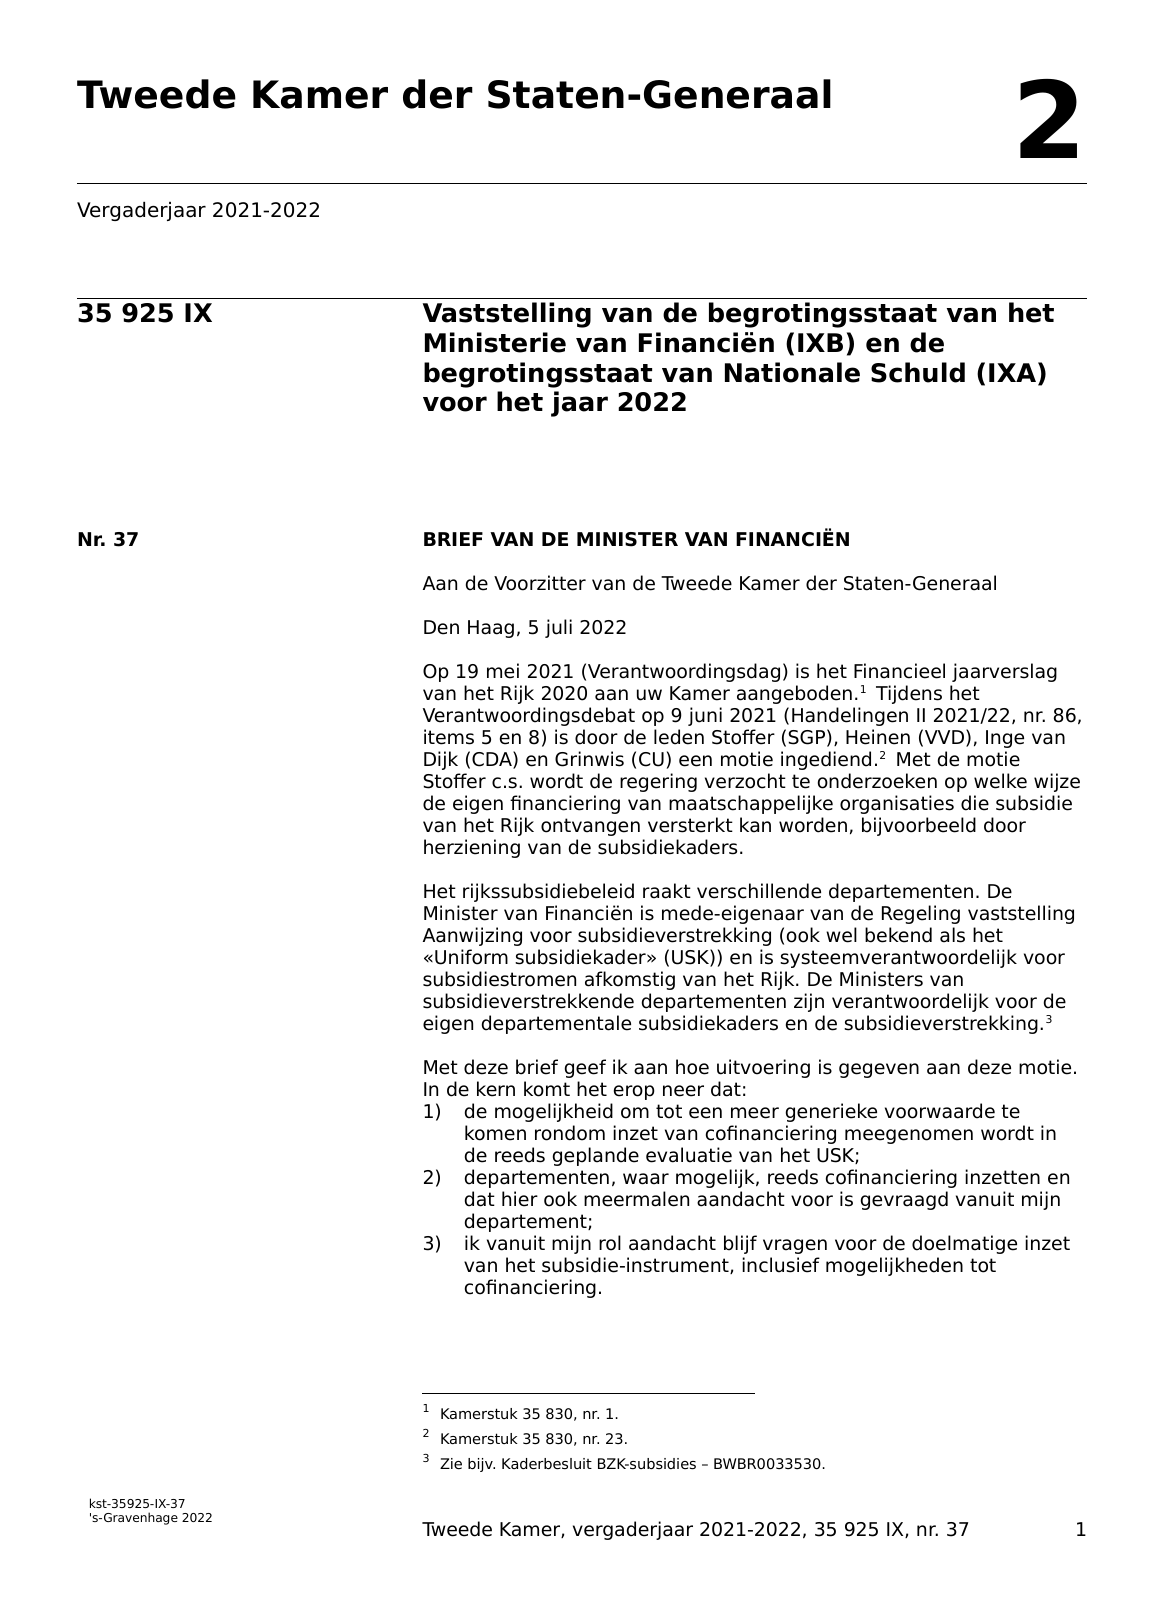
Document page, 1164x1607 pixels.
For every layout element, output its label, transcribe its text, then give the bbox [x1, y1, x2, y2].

table_header Tweede Kamer der Staten-Generaal [77, 59, 886, 183]
subtitle 35 925 IX Vaststelling van de begrotingsstaat van het Ministerie van Financiën (IXB) en de begrotingsstaat van Nationale Schuld (IXA) voor het jaar 2022 [77, 299, 1087, 418]
text Op 19 mei 2021 (Verantwoordingsdag) is het Financieel jaarverslag van het Rijk 2020 aan uw Kamer aangeboden. Tijdens het Verantwoordingsdebat op 9 juni 2021 (Handelingen II 2021/22, nr. 86, items 5 en 8) is door de leden Stoffer (SGP), Heinen (VVD), Inge van Dijk (CDA) en Grinwis (CU) een motie ingediend. Met de motie Stoffer c.s. wordt de regering verzocht te onderzoeken op welke wijze de eigen financiering van maatschappelijke organisaties die subsidie van het Rijk ontvangen versterkt kan worden, bijvoorbeeld door herziening van de subsidiekaders. [422, 661, 1087, 859]
text Zie bijv. Kaderbesluit BZK-subsidies – BWBR0033530. [422, 1452, 1087, 1474]
text Den Haag, 5 juli 2022 [422, 617, 1087, 639]
text 3) ik vanuit mijn rol aandacht blijf vragen voor de doelmatige inzet van het subsidie-instrument, inclusief mogelijkheden tot cofinanciering. [422, 1233, 1087, 1299]
text 1) de mogelijkheid om tot een meer generieke voorwaarde te komen rondom inzet van cofinanciering meegenomen wordt in de reeds geplande evaluatie van het USK; [422, 1101, 1087, 1167]
text Kamerstuk 35 830, nr. 23. [422, 1427, 1087, 1449]
text 2) departementen, waar mogelijk, reeds cofinanciering inzetten en dat hier ook meermalen aandacht voor is gevraagd vanuit mijn departement; [422, 1167, 1087, 1233]
text kst-35925-IX-37 [88, 1497, 323, 1511]
subtitle Nr. 37 BRIEF VAN DE MINISTER VAN FINANCIËN [77, 529, 1087, 551]
text Met deze brief geef ik aan hoe uitvoering is gegeven aan deze motie. In de kern komt het erop neer dat: [422, 1057, 1087, 1101]
table_header 2 [886, 59, 1087, 183]
text Aan de Voorzitter van de Tweede Kamer der Staten-Generaal [422, 573, 1087, 595]
text 's-Gravenhage 2022 [88, 1511, 323, 1525]
table_cell Vergaderjaar 2021-2022 [77, 184, 1087, 298]
text Kamerstuk 35 830, nr. 1. [422, 1402, 1087, 1424]
text Het rijkssubsidiebeleid raakt verschillende departementen. De Minister van Financiën is mede-eigenaar van de Regeling vaststelling Aanwijzing voor subsidieverstrekking (ook wel bekend als het «Uniform subsidiekader» (USK)) en is systeemverantwoordelijk voor subsidiestromen afkomstig van het Rijk. De Ministers van subsidieverstrekkende departementen zijn verantwoordelijk voor de eigen departementale subsidiekaders en de subsidieverstrekking. [422, 881, 1087, 1035]
